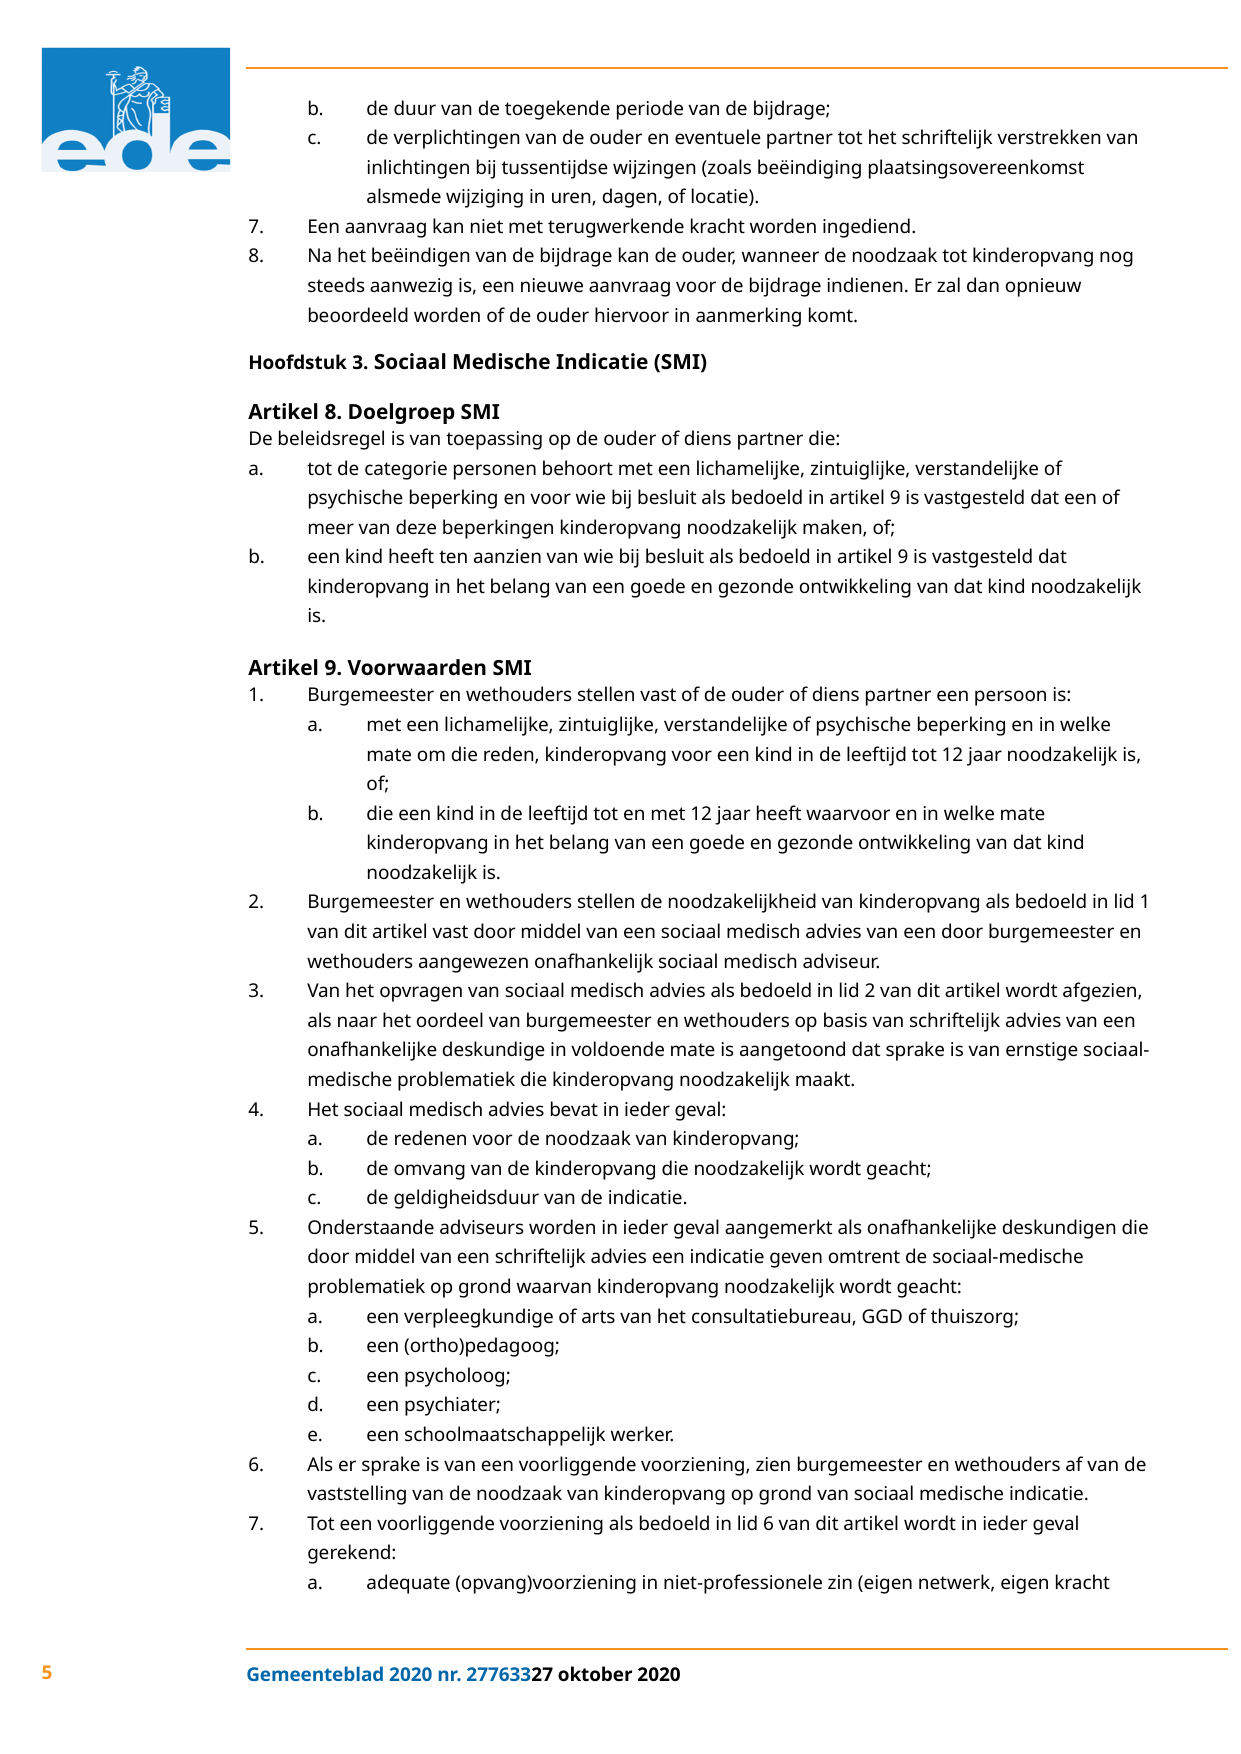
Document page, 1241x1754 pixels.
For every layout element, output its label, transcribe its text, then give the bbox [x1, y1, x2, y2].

list een (ortho)pedagoog; [307, 1332, 1152, 1358]
list tot de categorie personen behoort met een lichamelijke, zintuiglijke, verstandelijke of psychische beperking en voor wie bij besluit als bedoeld in artikel 9 is vastgesteld dat een of meer van deze beperkingen kinderopvang noodzakelijk maken, of; [248, 455, 1152, 540]
list Een aanvraag kan niet met terugwerkende kracht worden ingediend. [248, 213, 1152, 239]
text De beleidsregel is van toepassing op de ouder of diens partner die: [248, 425, 1152, 451]
list Na het beëindigen van de bijdrage kan de ouder, wanneer de noodzaak tot kinderopvang nog steeds aanwezig is, een nieuwe aanvraag voor de bijdrage indienen. Er zal dan opnieuw beoordeeld worden of de ouder hiervoor in aanmerking komt. [248, 243, 1152, 328]
list Burgemeester en wethouders stellen vast of de ouder of diens partner een persoon is: [248, 682, 1152, 707]
list een schoolmaatschappelijk werker. [307, 1421, 1152, 1447]
list adequate (opvang)voorziening in niet-professionele zin (eigen netwerk, eigen kracht [307, 1569, 1152, 1595]
list Als er sprake is van een voorliggende voorziening, zien burgemeester en wethouders af van de vaststelling van de noodzaak van kinderopvang op grond van sociaal medische indicatie. [248, 1451, 1152, 1506]
list de duur van de toegekende periode van de bijdrage; [307, 95, 1152, 121]
list een kind heeft ten aanzien van wie bij besluit als bedoeld in artikel 9 is vastgesteld dat kinderopvang in het belang van een goede en gezonde ontwikkeling van dat kind noodzakelijk is. [248, 543, 1152, 628]
text Artikel 8. Doelgroep SMI [248, 397, 1152, 425]
list de redenen voor de noodzaak van kinderopvang; [307, 1125, 1152, 1151]
list met een lichamelijke, zintuiglijke, verstandelijke of psychische beperking en in welke mate om die reden, kinderopvang voor een kind in de leeftijd tot 12 jaar noodzakelijk is, of; [307, 711, 1152, 796]
text Artikel 9. Voorwaarden SMI [248, 653, 1152, 682]
picture [41, 47, 231, 172]
list Van het opvragen van sociaal medisch advies als bedoeld in lid 2 van dit artikel wordt afgezien, als naar het oordeel van burgemeester en wethouders op basis van schriftelijk advies van een onafhankelijke deskundige in voldoende mate is aangetoond dat sprake is van ernstige sociaal-medische problematiek die kinderopvang noodzakelijk maakt. [248, 977, 1152, 1092]
list de verplichtingen van de ouder en eventuele partner tot het schriftelijk verstrekken van inlichtingen bij tussentijdse wijzingen (zoals beëindiging plaatsingsovereenkomst alsmede wijziging in uren, dagen, of locatie). [307, 124, 1152, 209]
list Tot een voorliggende voorziening als bedoeld in lid 6 van dit artikel wordt in ieder geval gerekend: [248, 1510, 1152, 1565]
text Hoofdstuk 3. Sociaal Medische Indicatie (SMI) [248, 347, 1152, 376]
list een psycholoog; [307, 1362, 1152, 1388]
list een psychiater; [307, 1392, 1152, 1417]
list Burgemeester en wethouders stellen de noodzakelijkheid van kinderopvang als bedoeld in lid 1 van dit artikel vast door middel van een sociaal medisch advies van een door burgemeester en wethouders aangewezen onafhankelijk sociaal medisch adviseur. [248, 889, 1152, 973]
list de geldigheidsduur van de indicatie. [307, 1184, 1152, 1210]
list Het sociaal medisch advies bevat in ieder geval: [248, 1096, 1152, 1121]
list de omvang van de kinderopvang die noodzakelijk wordt geacht; [307, 1155, 1152, 1181]
list een verpleegkundige of arts van het consultatiebureau, GGD of thuiszorg; [307, 1303, 1152, 1328]
list die een kind in de leeftijd tot en met 12 jaar heeft waarvoor en in welke mate kinderopvang in het belang van een goede en gezonde ontwikkeling van dat kind noodzakelijk is. [307, 800, 1152, 885]
list Onderstaande adviseurs worden in ieder geval aangemerkt als onafhankelijke deskundigen die door middel van een schriftelijk advies een indicatie geven omtrent de sociaal-medische problematiek op grond waarvan kinderopvang noodzakelijk wordt geacht: [248, 1214, 1152, 1299]
